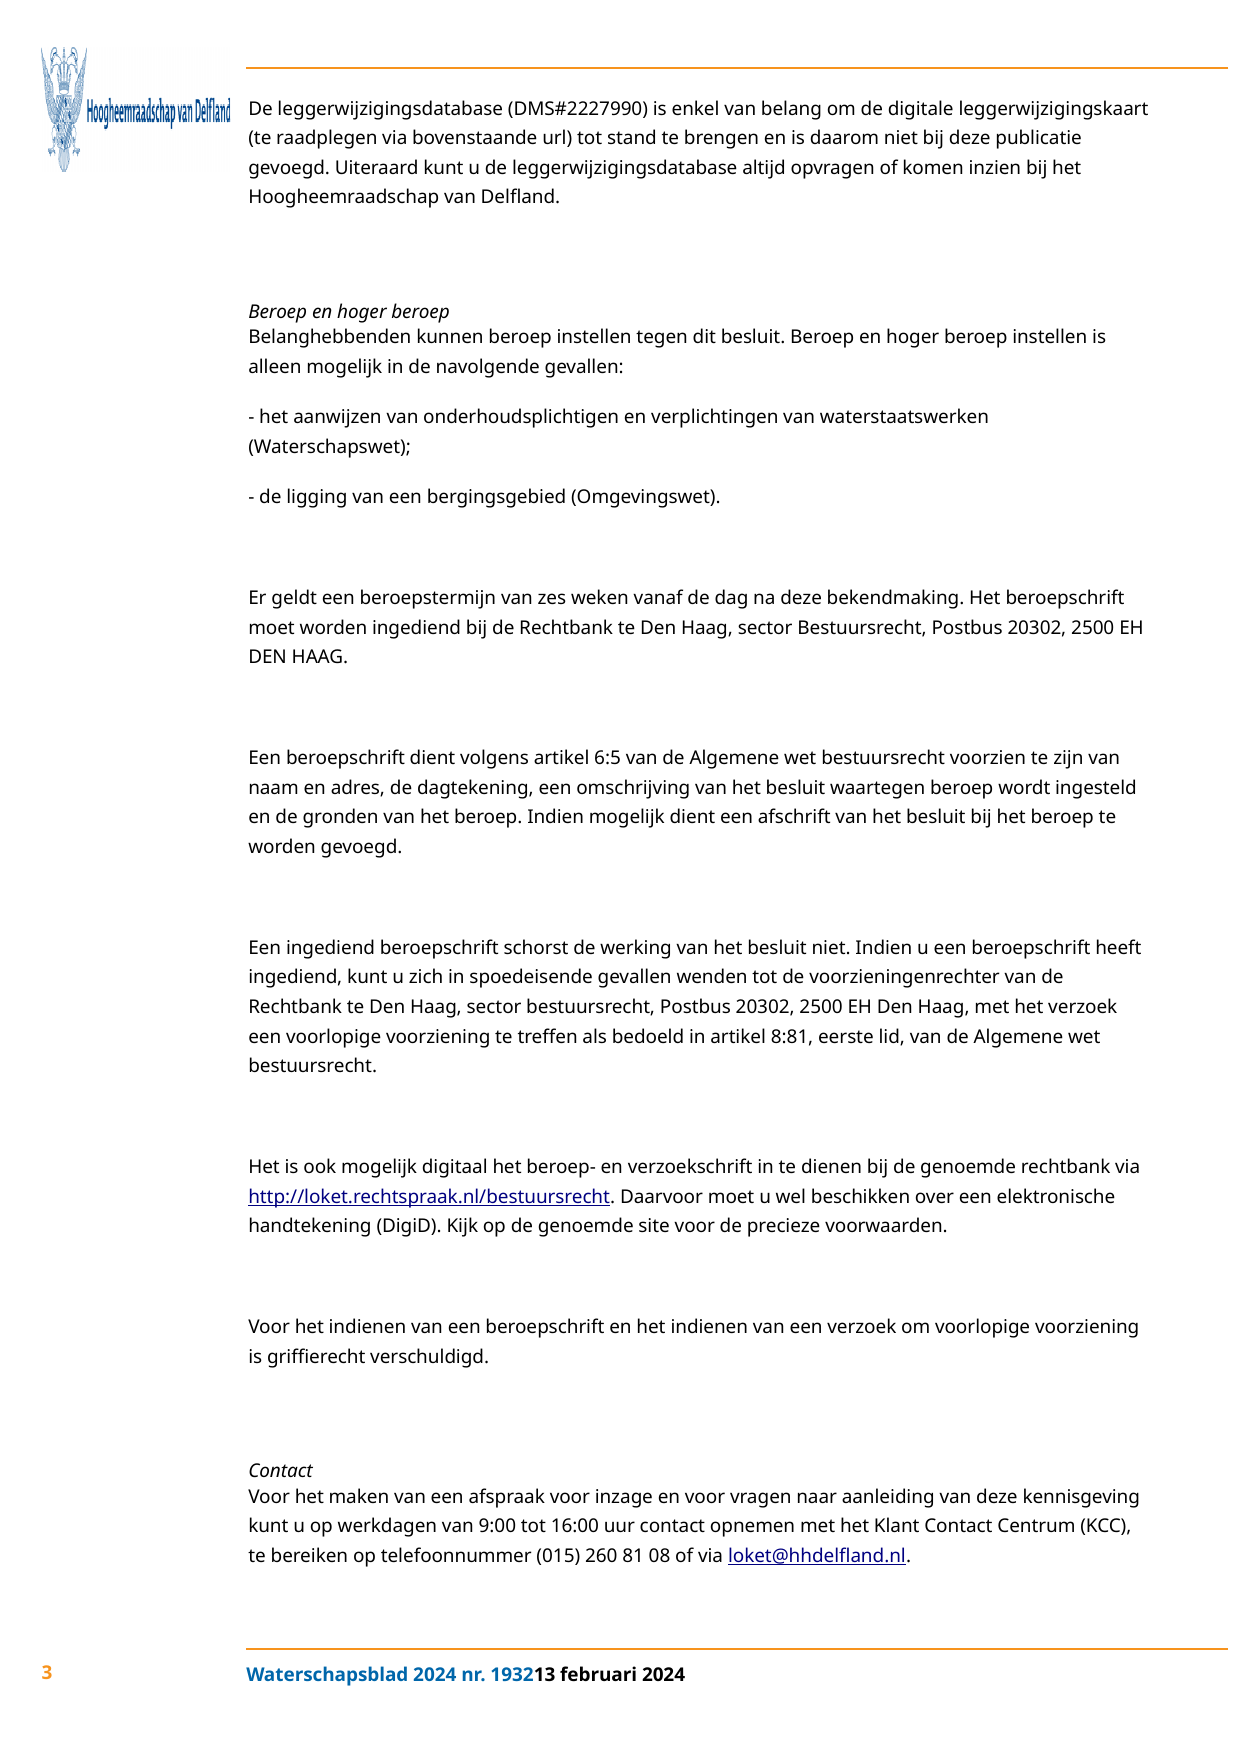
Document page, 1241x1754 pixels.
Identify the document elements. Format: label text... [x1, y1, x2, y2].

picture [41, 47, 231, 172]
text De leggerwijzigingsdatabase (DMS#2227990) is enkel van belang om de digitale leggerwijzigingskaart (te raadplegen via bovenstaande url) tot stand te brengen en is daarom niet bij deze publicatie gevoegd. Uiteraard kunt u de leggerwijzigingsdatabase altijd opvragen of komen inzien bij het Hoogheemraadschap van Delfland. [248, 95, 1152, 209]
text Contact [248, 1457, 1152, 1483]
text Voor het maken van een afspraak voor inzage en voor vragen naar aanleiding van deze kennisgeving kunt u op werkdagen van 9:00 tot 16:00 uur contact opnemen met het Klant Contact Centrum (KCC), te bereiken op telefoonnummer (015) 260 81 08 of via loket@hhdelfland.nl. [248, 1483, 1152, 1568]
text Belanghebbenden kunnen beroep instellen tegen dit besluit. Beroep en hoger beroep instellen is alleen mogelijk in de navolgende gevallen: [248, 324, 1152, 379]
text Een ingediend beroepschrift schorst de werking van het besluit niet. Indien u een beroepschrift heeft ingediend, kunt u zich in spoedeisende gevallen wenden tot de voorzieningenrechter van de Rechtbank te Den Haag, sector bestuursrecht, Postbus 20302, 2500 EH Den Haag, met het verzoek een voorlopige voorziening te treffen als bedoeld in artikel 8:81, eerste lid, van de Algemene wet bestuursrecht. [248, 934, 1152, 1078]
text Beroep en hoger beroep [248, 298, 1152, 324]
text Het is ook mogelijk digitaal het beroep- en verzoekschrift in te dienen bij de genoemde rechtbank via http://loket.rechtspraak.nl/bestuursrecht. Daarvoor moet u wel beschikken over een elektronische handtekening (DigiD). Kijk op de genoemde site voor de precieze voorwaarden. [248, 1153, 1152, 1238]
text Een beroepschrift dient volgens artikel 6:5 van de Algemene wet bestuursrecht voorzien te zijn van naam en adres, de dagtekening, een omschrijving van het besluit waartegen beroep wordt ingesteld en de gronden van het beroep. Indien mogelijk dient een afschrift van het besluit bij het beroep te worden gevoegd. [248, 744, 1152, 859]
text Er geldt een beroepstermijn van zes weken vanaf de dag na deze bekendmaking. Het beroepschrift moet worden ingediend bij de Rechtbank te Den Haag, sector Bestuursrecht, Postbus 20302, 2500 EH DEN HAAG. [248, 584, 1152, 669]
text Voor het indienen van een beroepschrift en het indienen van een verzoek om voorlopige voorziening is griffierecht verschuldigd. [248, 1313, 1152, 1368]
text - het aanwijzen van onderhoudsplichtigen en verplichtingen van waterstaatswerken (Waterschapswet); [248, 404, 1152, 459]
text - de ligging van een bergingsgebied (Omgevingswet). [248, 484, 1152, 509]
